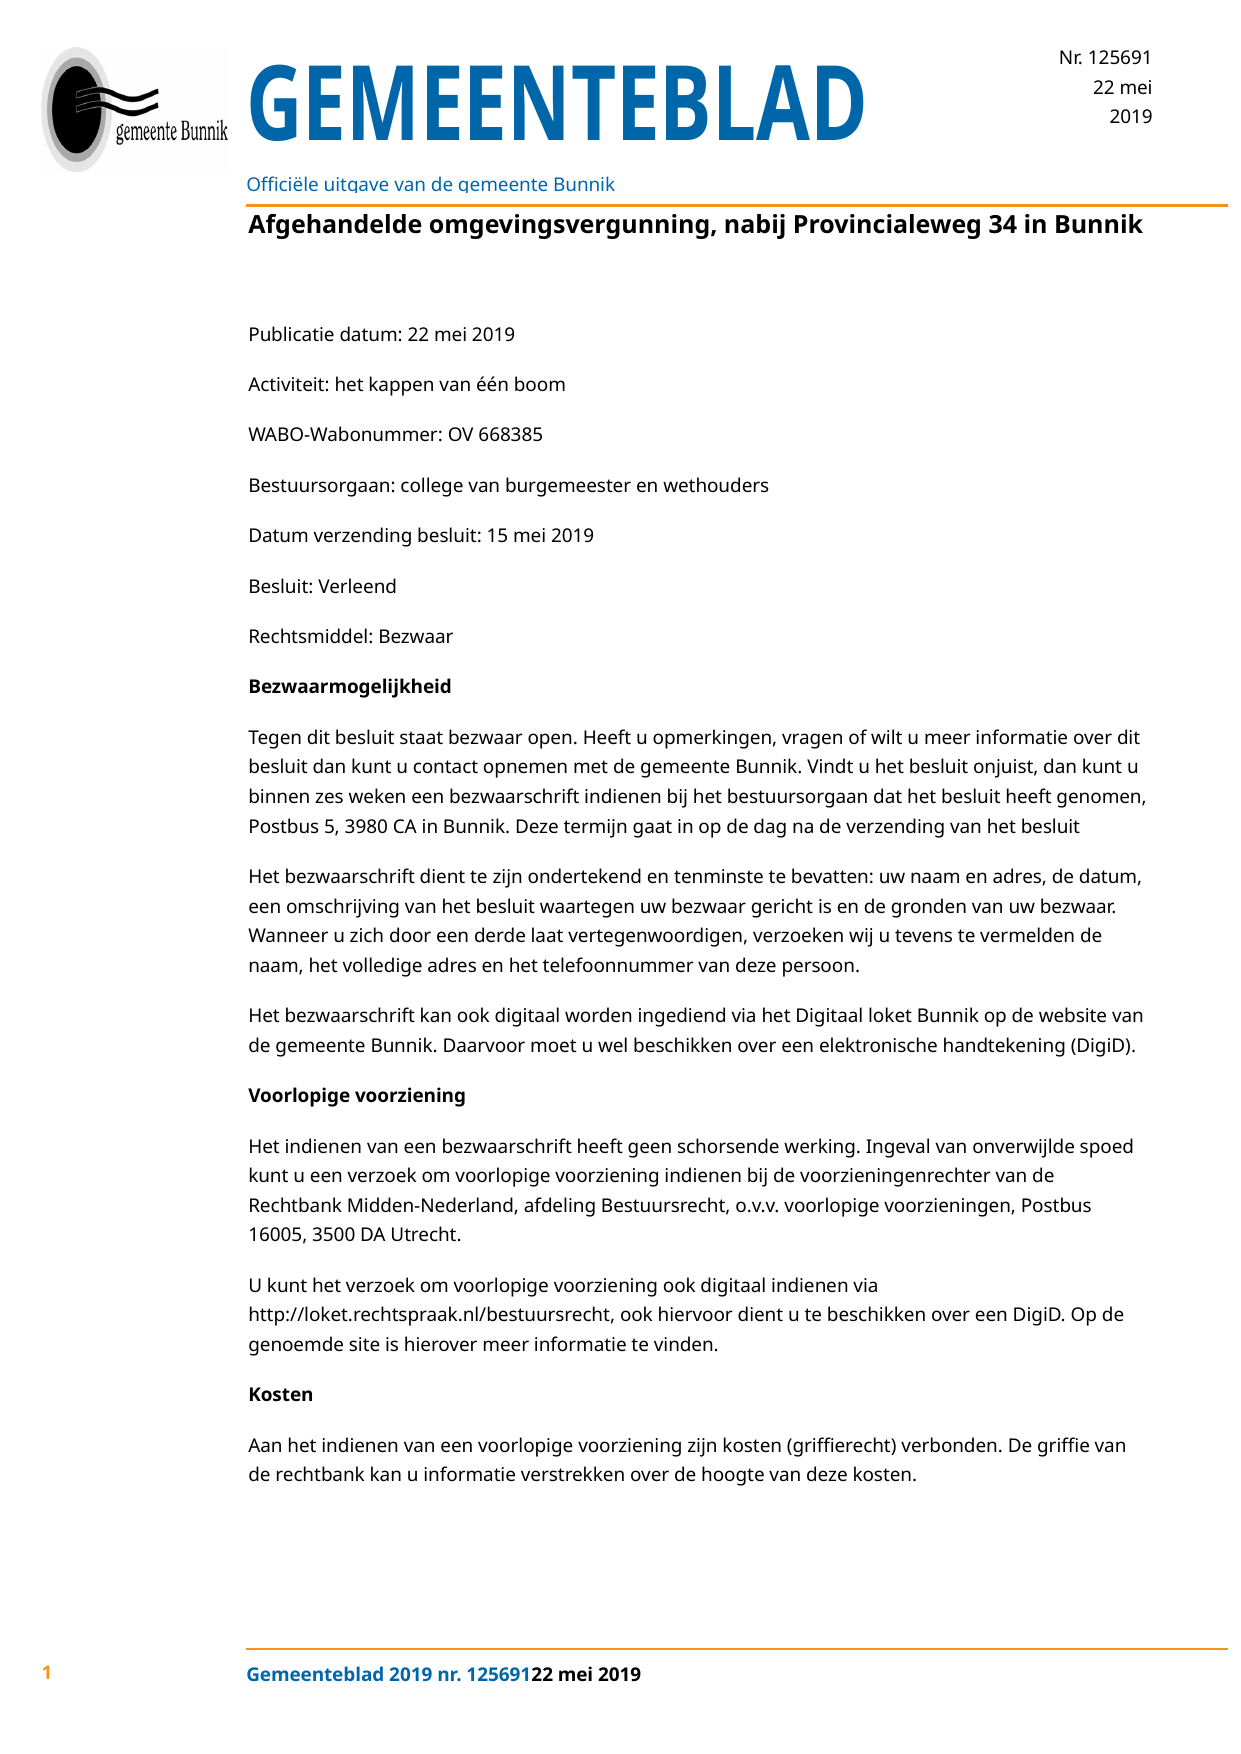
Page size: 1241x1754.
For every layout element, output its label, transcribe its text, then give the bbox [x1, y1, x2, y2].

text Activiteit: het kappen van één boom [248, 371, 1152, 397]
text Kosten [248, 1382, 1152, 1407]
text Het bezwaarschrift dient te zijn ondertekend en tenminste te bevatten: uw naam en adres, de datum, een omschrijving van het besluit waartegen uw bezwaar gericht is en de gronden van uw bezwaar. Wanneer u zich door een derde laat vertegenwoordigen, verzoeken wij u tevens te vermelden de naam, het volledige adres en het telefoonnummer van deze persoon. [248, 863, 1152, 978]
text Het bezwaarschrift kan ook digitaal worden ingediend via het Digitaal loket Bunnik op de website van de gemeente Bunnik. Daarvoor moet u wel beschikken over een elektronische handtekening (DigiD). [248, 1002, 1152, 1058]
text Het indienen van een bezwaarschrift heeft geen schorsende werking. Ingeval van onverwijlde spoed kunt u een verzoek om voorlopige voorziening indienen bij de voorzieningenrechter van de Rechtbank Midden-Nederland, afdeling Bestuursrecht, o.v.v. voorlopige voorzieningen, Postbus 16005, 3500 DA Utrecht. [248, 1133, 1152, 1247]
text U kunt het verzoek om voorlopige voorziening ook digitaal indienen via http://loket.rechtspraak.nl/bestuursrecht, ook hiervoor dient u te beschikken over een DigiD. Op de genoemde site is hierover meer informatie te vinden. [248, 1272, 1152, 1357]
text Rechtsmiddel: Bezwaar [248, 623, 1152, 649]
text WABO-Wabonummer: OV 668385 [248, 422, 1152, 447]
text Aan het indienen van een voorlopige voorziening zijn kosten (griffierecht) verbonden. De griffie van de rechtbank kan u informatie verstrekken over de hoogte van deze kosten. [248, 1432, 1152, 1487]
text Tegen dit besluit staat bezwaar open. Heeft u opmerkingen, vragen of wilt u meer informatie over dit besluit dan kunt u contact opnemen met de gemeente Bunnik. Vindt u het besluit onjuist, dan kunt u binnen zes weken een bezwaarschrift indienen bij het bestuursorgaan dat het besluit heeft genomen, Postbus 5, 3980 CA in Bunnik. Deze termijn gaat in op de dag na de verzending van het besluit [248, 724, 1152, 838]
text Voorlopige voorziening [248, 1082, 1152, 1108]
picture [41, 47, 231, 172]
text Bezwaarmogelijkheid [248, 674, 1152, 699]
text Publicatie datum: 22 mei 2019 [248, 321, 1152, 346]
text Besluit: Verleend [248, 573, 1152, 598]
text Datum verzending besluit: 15 mei 2019 [248, 522, 1152, 548]
text Afgehandelde omgevingsvergunning, nabij Provincialeweg 34 in Bunnik [248, 207, 1152, 241]
text Bestuursorgaan: college van burgemeester en wethouders [248, 472, 1152, 498]
